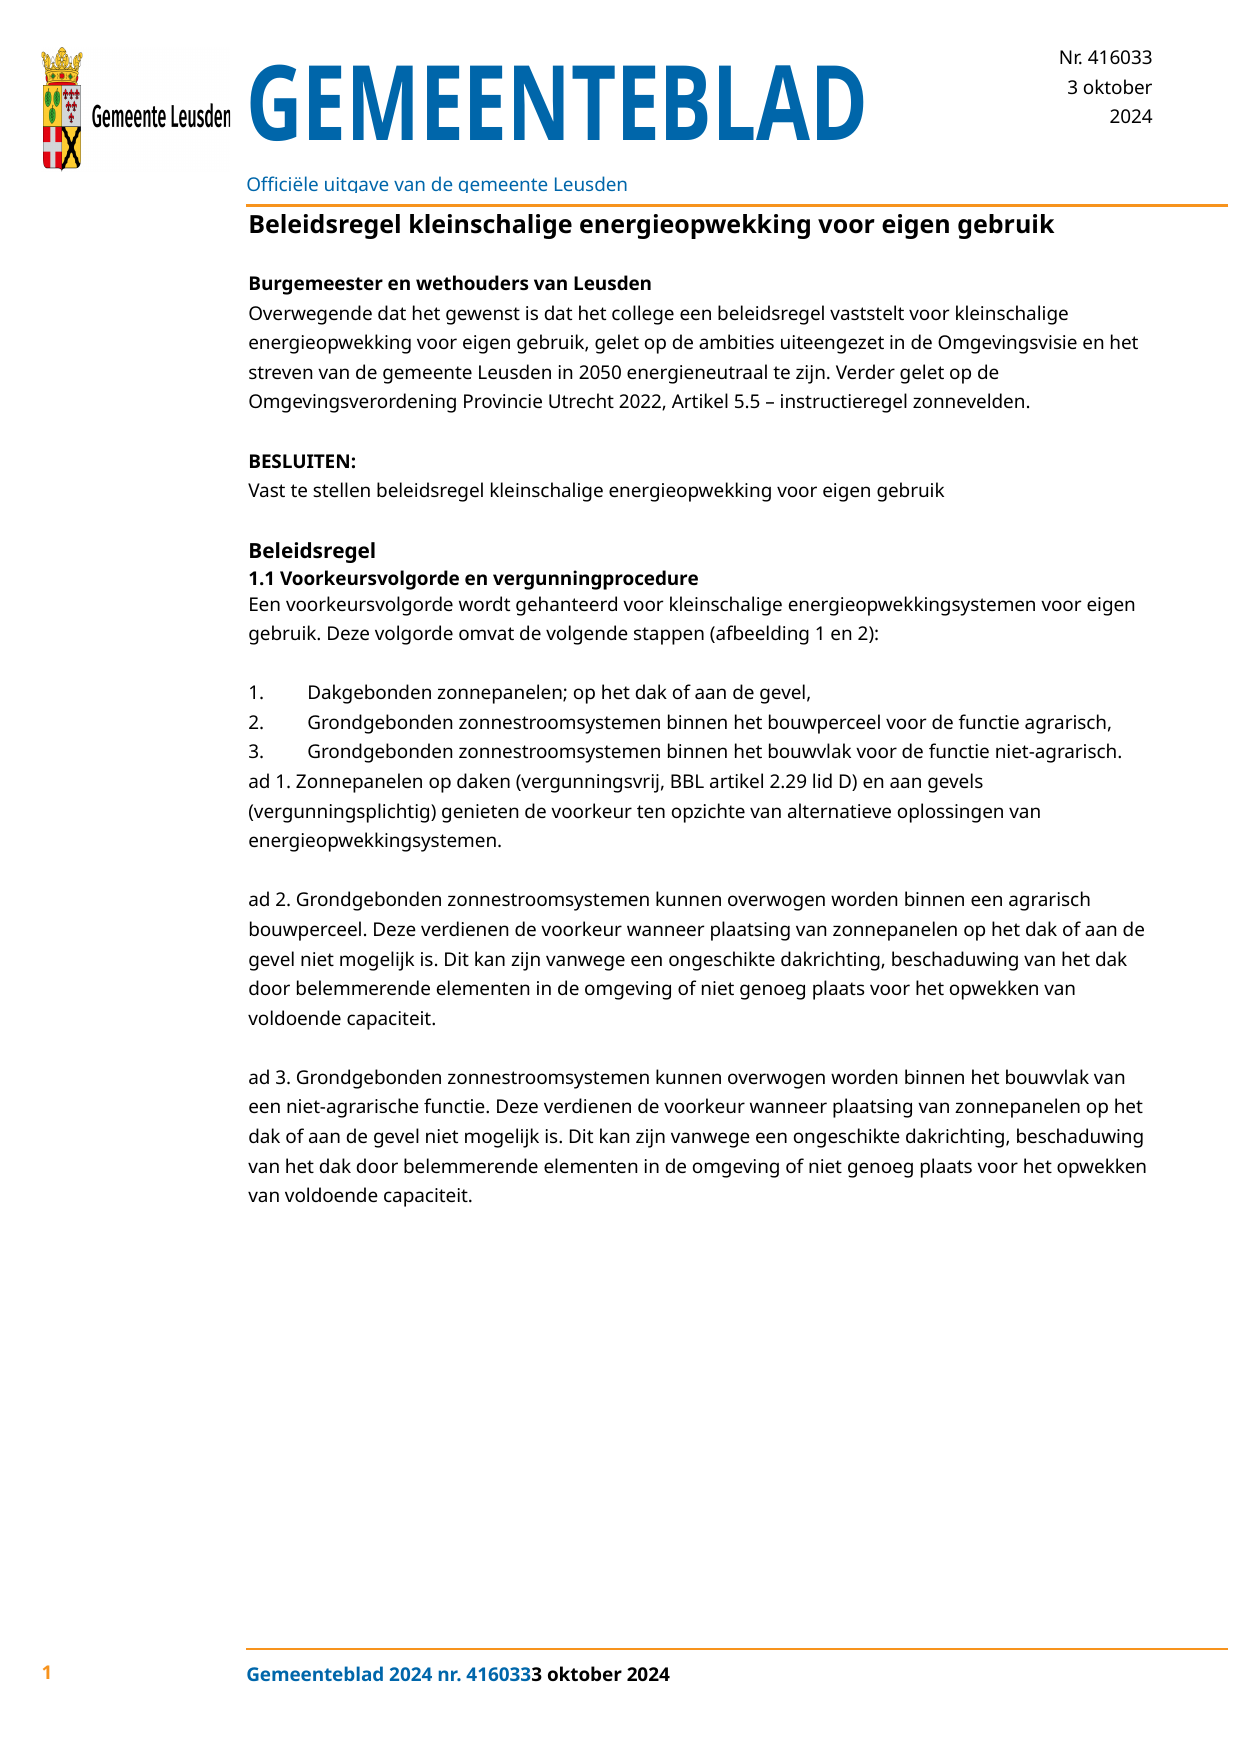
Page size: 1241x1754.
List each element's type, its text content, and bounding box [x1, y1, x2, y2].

text Vast te stellen beleidsregel kleinschalige energieopwekking voor eigen gebruik [248, 477, 1152, 503]
text BESLUITEN: [248, 448, 1152, 473]
text Overwegende dat het gewenst is dat het college een beleidsregel vaststelt voor kleinschalige energieopwekking voor eigen gebruik, gelet op de ambities uiteengezet in de Omgevingsvisie en het streven van de gemeente Leusden in 2050 energieneutraal te zijn. Verder gelet op de Omgevingsverordening Provincie Utrecht 2022, Artikel 5.5 – instructieregel zonnevelden. [248, 300, 1152, 414]
text ad 3. Grondgebonden zonnestroomsystemen kunnen overwogen worden binnen het bouwvlak van een niet-agrarische functie. Deze verdienen de voorkeur wanneer plaatsing van zonnepanelen op het dak of aan de gevel niet mogelijk is. Dit kan zijn vanwege een ongeschikte dakrichting, beschaduwing van het dak door belemmerende elementen in de omgeving of niet genoeg plaats voor het opwekken van voldoende capaciteit. [248, 1064, 1152, 1208]
text Beleidsregel [248, 537, 1152, 565]
text Burgemeester en wethouders van Leusden [248, 270, 1152, 296]
list Dakgebonden zonnepanelen; op het dak of aan de gevel, [248, 679, 1152, 705]
text Beleidsregel kleinschalige energieopwekking voor eigen gebruik [248, 207, 1152, 241]
text 1.1 Voorkeursvolgorde en vergunningprocedure [248, 565, 1152, 591]
picture [41, 47, 231, 172]
list Grondgebonden zonnestroomsystemen binnen het bouwperceel voor de functie agrarisch, [248, 709, 1152, 735]
list Grondgebonden zonnestroomsystemen binnen het bouwvlak voor de functie niet-agrarisch. [248, 739, 1152, 764]
text ad 1. Zonnepanelen op daken (vergunningsvrij, BBL artikel 2.29 lid D) en aan gevels (vergunningsplichtig) genieten de voorkeur ten opzichte van alternatieve oplossingen van energieopwekkingsystemen. [248, 768, 1152, 853]
text ad 2. Grondgebonden zonnestroomsystemen kunnen overwogen worden binnen een agrarisch bouwperceel. Deze verdienen de voorkeur wanneer plaatsing van zonnepanelen op het dak of aan de gevel niet mogelijk is. Dit kan zijn vanwege een ongeschikte dakrichting, beschaduwing van het dak door belemmerende elementen in de omgeving of niet genoeg plaats voor het opwekken van voldoende capaciteit. [248, 887, 1152, 1031]
text Een voorkeursvolgorde wordt gehanteerd voor kleinschalige energieopwekkingsystemen voor eigen gebruik. Deze volgorde omvat de volgende stappen (afbeelding 1 en 2): [248, 591, 1152, 646]
